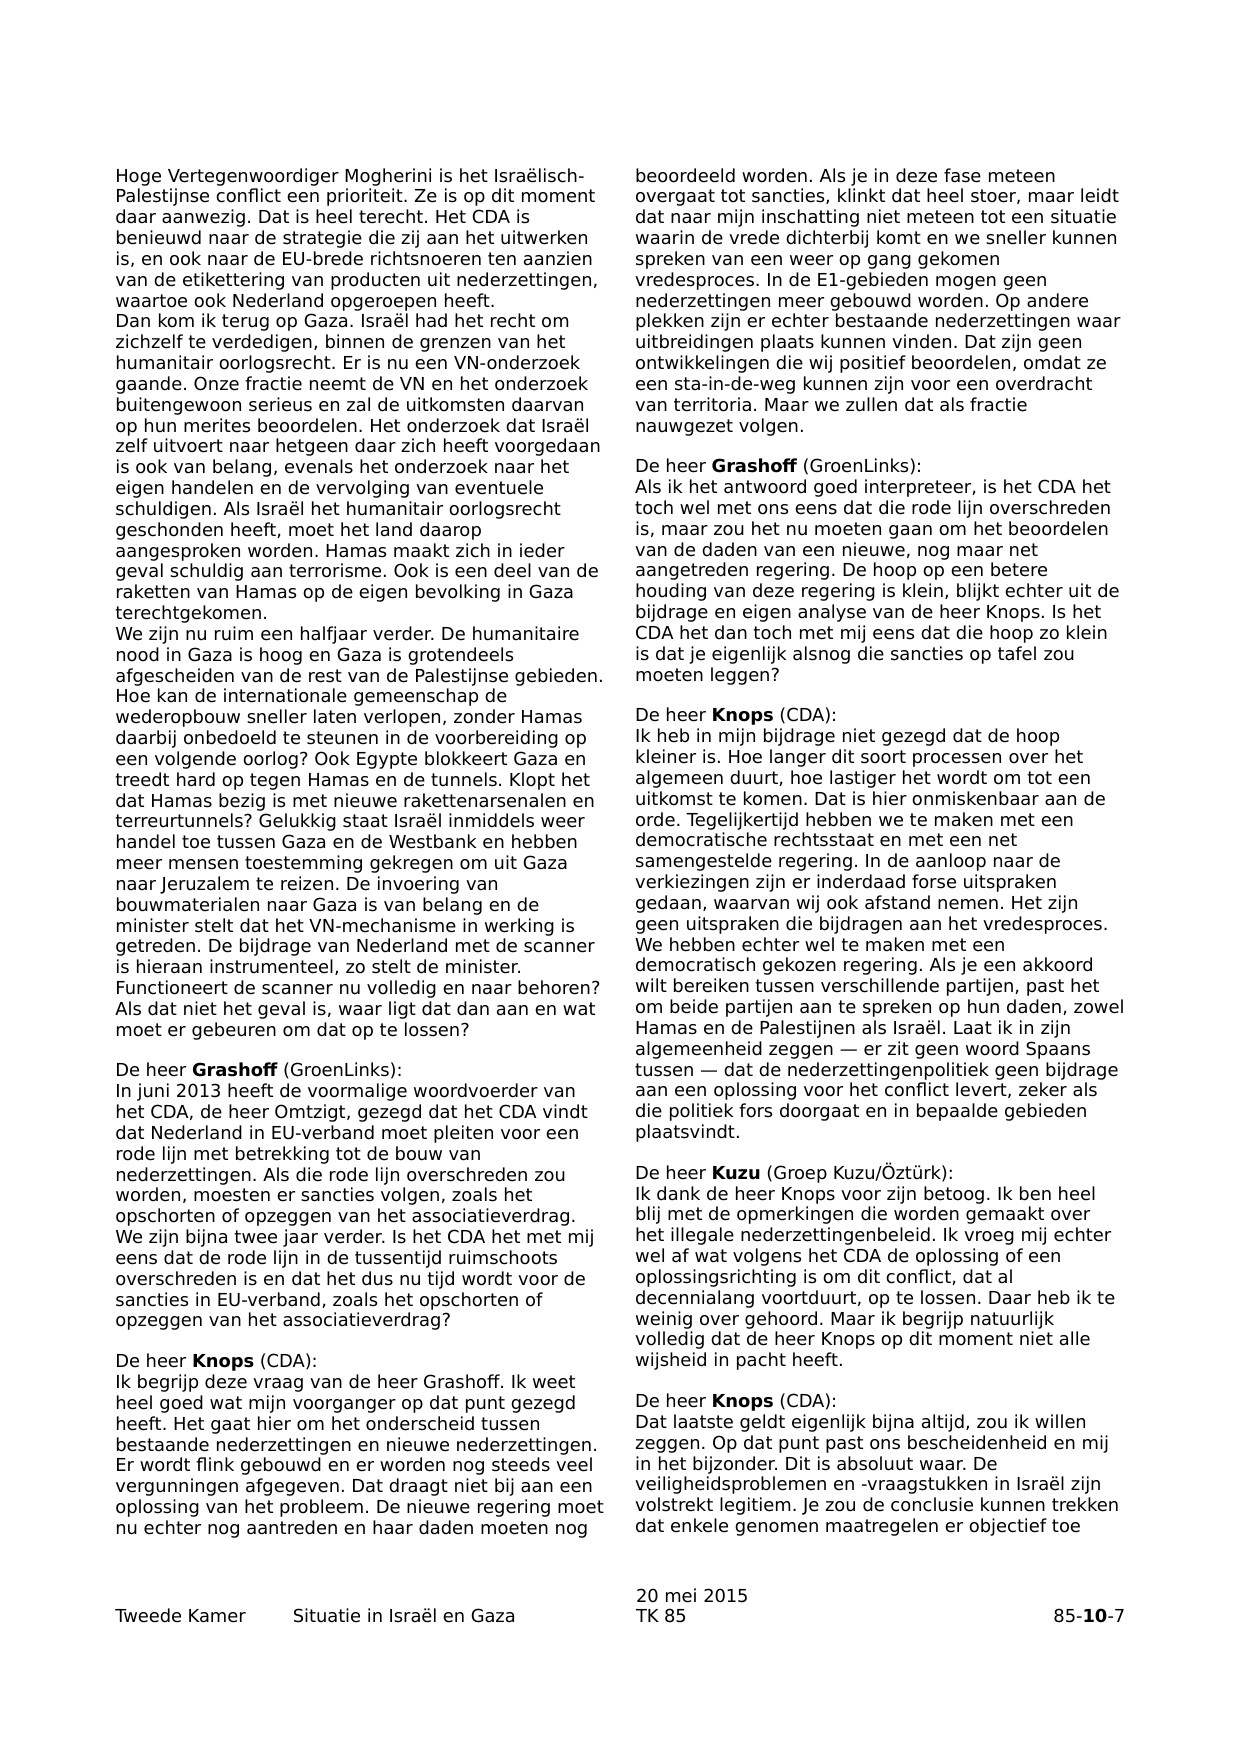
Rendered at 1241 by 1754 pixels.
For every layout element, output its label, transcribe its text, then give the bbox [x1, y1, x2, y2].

text Als ik het antwoord goed interpreteer, is het CDA het toch wel met ons eens dat die rode lijn overschreden is, maar zou het nu moeten gaan om het beoordelen van de daden van een nieuwe, nog maar net aangetreden regering. De hoop op een betere houding van deze regering is klein, blijkt echter uit de bijdrage en eigen analyse van de heer Knops. Is het CDA het dan toch met mij eens dat die hoop zo klein is dat je eigenlijk alsnog die sancties op tafel zou moeten leggen? [635, 477, 1125, 685]
text Hoge Vertegenwoordiger Mogherini is het Israëlisch-Palestijnse conflict een prioriteit. Ze is op dit moment daar aanwezig. Dat is heel terecht. Het CDA is benieuwd naar de strategie die zij aan het uitwerken is, en ook naar de EU-brede richtsnoeren ten aanzien van de etikettering van producten uit nederzettingen, waartoe ook Nederland opgeroepen heeft. [115, 165, 605, 311]
text In juni 2013 heeft de voormalige woordvoerder van het CDA, de heer Omtzigt, gezegd dat het CDA vindt dat Nederland in EU-verband moet pleiten voor een rode lijn met betrekking tot de bouw van nederzettingen. Als die rode lijn overschreden zou worden, moesten er sancties volgen, zoals het opschorten of opzeggen van het associatieverdrag. We zijn bijna twee jaar verder. Is het CDA het met mij eens dat de rode lijn in de tussentijd ruimschoots overschreden is en dat het dus nu tijd wordt voor de sancties in EU-verband, zoals het opschorten of opzeggen van het associatieverdrag? [115, 1081, 605, 1331]
text beoordeeld worden. Als je in deze fase meteen overgaat tot sancties, klinkt dat heel stoer, maar leidt dat naar mijn inschatting niet meteen tot een situatie waarin de vrede dichterbij komt en we sneller kunnen spreken van een weer op gang gekomen vredesproces. In de E1-gebieden mogen geen nederzettingen meer gebouwd worden. Op andere plekken zijn er echter bestaande nederzettingen waar uitbreidingen plaats kunnen vinden. Dat zijn geen ontwikkelingen die wij positief beoordelen, omdat ze een sta-in-de-weg kunnen zijn voor een overdracht van territoria. Maar we zullen dat als fractie nauwgezet volgen. [635, 165, 1125, 436]
text Ik dank de heer Knops voor zijn betoog. Ik ben heel blij met de opmerkingen die worden gemaakt over het illegale nederzettingenbeleid. Ik vroeg mij echter wel af wat volgens het CDA de oplossing of een oplossingsrichting is om dit conflict, dat al decennialang voortduurt, op te lossen. Daar heb ik te weinig over gehoord. Maar ik begrijp natuurlijk volledig dat de heer Knops op dit moment niet alle wijsheid in pacht heeft. [635, 1183, 1125, 1371]
text De heer Grashoff (GroenLinks): [635, 456, 1125, 477]
text De heer Knops (CDA): [635, 1391, 1125, 1412]
text Dat laatste geldt eigenlijk bijna altijd, zou ik willen zeggen. Op dat punt past ons bescheidenheid en mij in het bijzonder. Dit is absoluut waar. De veiligheidsproblemen en -vraagstukken in Israël zijn volstrekt legitiem. Je zou de conclusie kunnen trekken dat enkele genomen maatregelen er objectief toe [635, 1412, 1125, 1537]
text Ik begrijp deze vraag van de heer Grashoff. Ik weet heel goed wat mijn voorganger op dat punt gezegd heeft. Het gaat hier om het onderscheid tussen bestaande nederzettingen en nieuwe nederzettingen. Er wordt flink gebouwd en er worden nog steeds veel vergunningen afgegeven. Dat draagt niet bij aan een oplossing van het probleem. De nieuwe regering moet nu echter nog aantreden en haar daden moeten nog [115, 1372, 605, 1538]
text De heer Grashoff (GroenLinks): [115, 1060, 605, 1081]
text Ik heb in mijn bijdrage niet gezegd dat de hoop kleiner is. Hoe langer dit soort processen over het algemeen duurt, hoe lastiger het wordt om tot een uitkomst te komen. Dat is hier onmiskenbaar aan de orde. Tegelijkertijd hebben we te maken met een democratische rechtsstaat en met een net samengestelde regering. In de aanloop naar de verkiezingen zijn er inderdaad forse uitspraken gedaan, waarvan wij ook afstand nemen. Het zijn geen uitspraken die bijdragen aan het vredesproces. We hebben echter wel te maken met een democratisch gekozen regering. Als je een akkoord wilt bereiken tussen verschillende partijen, past het om beide partijen aan te spreken op hun daden, zowel Hamas en de Palestijnen als Israël. Laat ik in zijn algemeenheid zeggen — er zit geen woord Spaans tussen — dat de nederzettingenpolitiek geen bijdrage aan een oplossing voor het conflict levert, zeker als die politiek fors doorgaat en in bepaalde gebieden plaatsvindt. [635, 726, 1125, 1143]
text De heer Knops (CDA): [115, 1351, 605, 1372]
text De heer Kuzu (Groep Kuzu/Öztürk): [635, 1163, 1125, 1183]
text Dan kom ik terug op Gaza. Israël had het recht om zichzelf te verdedigen, binnen de grenzen van het humanitair oorlogsrecht. Er is nu een VN-onderzoek gaande. Onze fractie neemt de VN en het onderzoek buitengewoon serieus en zal de uitkomsten daarvan op hun merites beoordelen. Het onderzoek dat Israël zelf uitvoert naar hetgeen daar zich heeft voorgedaan is ook van belang, evenals het onderzoek naar het eigen handelen en de vervolging van eventuele schuldigen. Als Israël het humanitair oorlogsrecht geschonden heeft, moet het land daarop aangesproken worden. Hamas maakt zich in ieder geval schuldig aan terrorisme. Ook is een deel van de raketten van Hamas op de eigen bevolking in Gaza terechtgekomen. [115, 311, 605, 624]
text We zijn nu ruim een halfjaar verder. De humanitaire nood in Gaza is hoog en Gaza is grotendeels afgescheiden van de rest van de Palestijnse gebieden. Hoe kan de internationale gemeenschap de wederopbouw sneller laten verlopen, zonder Hamas daarbij onbedoeld te steunen in de voorbereiding op een volgende oorlog? Ook Egypte blokkeert Gaza en treedt hard op tegen Hamas en de tunnels. Klopt het dat Hamas bezig is met nieuwe rakettenarsenalen en terreurtunnels? Gelukkig staat Israël inmiddels weer handel toe tussen Gaza en de Westbank en hebben meer mensen toestemming gekregen om uit Gaza naar Jeruzalem te reizen. De invoering van bouwmaterialen naar Gaza is van belang en de minister stelt dat het VN-mechanisme in werking is getreden. De bijdrage van Nederland met de scanner is hieraan instrumenteel, zo stelt de minister. Functioneert de scanner nu volledig en naar behoren? Als dat niet het geval is, waar ligt dat dan aan en wat moet er gebeuren om dat op te lossen? [115, 624, 605, 1040]
text De heer Knops (CDA): [635, 705, 1125, 726]
